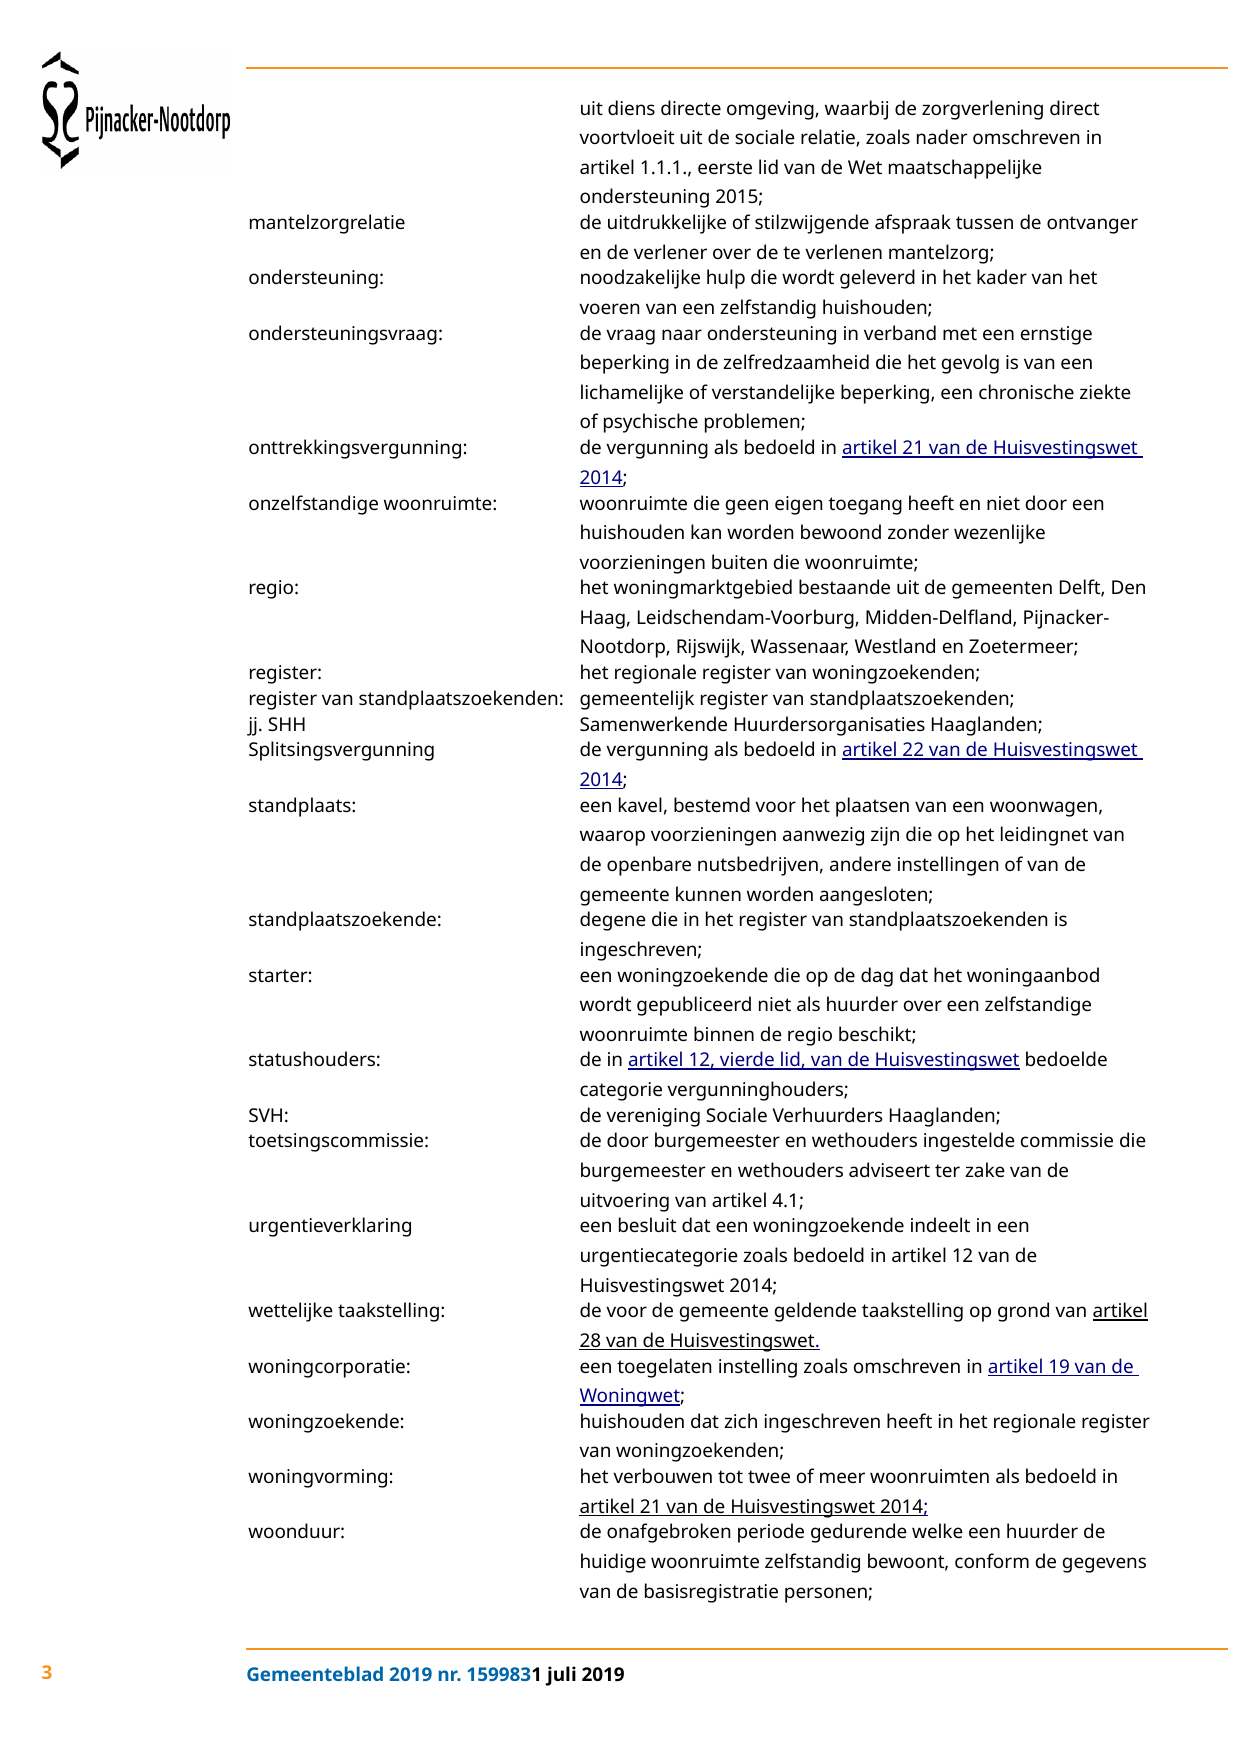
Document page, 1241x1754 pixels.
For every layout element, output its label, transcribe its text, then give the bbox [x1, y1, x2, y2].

table_cell woonruimte die geen eigen toegang heeft en niet door een huishouden kan worden bewoond zonder wezenlijke voorzieningen buiten die woonruimte; [579, 490, 1152, 574]
table_cell starter: [248, 962, 579, 1047]
table_cell woningvorming: [248, 1464, 579, 1519]
table_cell de in artikel 12, vierde lid, van de Huisvestingswet bedoelde categorie vergunninghouders; [579, 1047, 1152, 1102]
table_cell huishouden dat zich ingeschreven heeft in het regionale register van woningzoekenden; [579, 1408, 1152, 1463]
table_cell woningcorporatie: [248, 1353, 579, 1408]
table_cell register van standplaatszoekenden: [248, 685, 579, 711]
table_cell regio: [248, 575, 579, 659]
table_cell jj. SHH [248, 711, 579, 737]
table_cell Samenwerkende Huurdersorganisaties Haaglanden; [579, 711, 1152, 737]
table_cell onzelfstandige woonruimte: [248, 490, 579, 574]
table_cell SVH: [248, 1102, 579, 1128]
table_cell noodzakelijke hulp die wordt geleverd in het kader van het voeren van een zelfstandig huishouden; [579, 265, 1152, 320]
table_cell uit diens directe omgeving, waarbij de zorgverlening direct voortvloeit uit de sociale relatie, zoals nader omschreven in artikel 1.1.1., eerste lid van de Wet maatschappelijke ondersteuning 2015; [579, 95, 1152, 209]
table_cell standplaatszoekende: [248, 906, 579, 962]
table_cell register: [248, 660, 579, 685]
table_cell degene die in het register van standplaatszoekenden is ingeschreven; [579, 906, 1152, 962]
table_cell ondersteuningsvraag: [248, 320, 579, 434]
table_cell de vergunning als bedoeld in artikel 22 van de Huisvestingswet 2014; [579, 737, 1152, 792]
table_cell het regionale register van woningzoekenden; [579, 660, 1152, 685]
table_cell een woningzoekende die op de dag dat het woningaanbod wordt gepubliceerd niet als huurder over een zelfstandige woonruimte binnen de regio beschikt; [579, 962, 1152, 1047]
table_cell de door burgemeester en wethouders ingestelde commissie die burgemeester en wethouders adviseert ter zake van de uitvoering van artikel 4.1; [579, 1128, 1152, 1213]
table_cell de uitdrukkelijke of stilzwijgende afspraak tussen de ontvanger en de verlener over de te verlenen mantelzorg; [579, 209, 1152, 264]
table_cell de vereniging Sociale Verhuurders Haaglanden; [579, 1102, 1152, 1128]
table_cell ondersteuning: [248, 265, 579, 320]
table_cell [248, 95, 579, 209]
table_cell een besluit dat een woningzoekende indeelt in een urgentiecategorie zoals bedoeld in artikel 12 van de Huisvestingswet 2014; [579, 1213, 1152, 1297]
table_cell woningzoekende: [248, 1408, 579, 1463]
table_cell een kavel, bestemd voor het plaatsen van een woonwagen, waarop voorzieningen aanwezig zijn die op het leidingnet van de openbare nutsbedrijven, andere instellingen of van de gemeente kunnen worden aangesloten; [579, 792, 1152, 906]
table_cell gemeentelijk register van standplaatszoekenden; [579, 685, 1152, 711]
table_cell het verbouwen tot twee of meer woonruimten als bedoeld in artikel 21 van de Huisvestingswet 2014; [579, 1464, 1152, 1519]
table_cell Splitsingsvergunning [248, 737, 579, 792]
table_cell de vergunning als bedoeld in artikel 21 van de Huisvestingswet 2014; [579, 434, 1152, 490]
table_cell de voor de gemeente geldende taakstelling op grond van artikel 28 van de Huisvestingswet. [579, 1298, 1152, 1353]
table_cell standplaats: [248, 792, 579, 906]
table_cell toetsingscommissie: [248, 1128, 579, 1213]
table_cell wettelijke taakstelling: [248, 1298, 579, 1353]
table_cell een toegelaten instelling zoals omschreven in artikel 19 van de Woningwet; [579, 1353, 1152, 1408]
table_cell het woningmarktgebied bestaande uit de gemeenten Delft, Den Haag, Leidschendam-Voorburg, Midden-Delfland, Pijnacker-Nootdorp, Rijswijk, Wassenaar, Westland en Zoetermeer; [579, 575, 1152, 659]
table_cell de onafgebroken periode gedurende welke een huurder de huidige woonruimte zelfstandig bewoont, conform de gegevens van de basisregistratie personen; [579, 1519, 1152, 1604]
picture [41, 47, 231, 172]
table_cell urgentieverklaring [248, 1213, 579, 1297]
table_cell onttrekkingsvergunning: [248, 434, 579, 490]
table_cell de vraag naar ondersteuning in verband met een ernstige beperking in de zelfredzaamheid die het gevolg is van een lichamelijke of verstandelijke beperking, een chronische ziekte of psychische problemen; [579, 320, 1152, 434]
table_cell mantelzorgrelatie [248, 209, 579, 264]
table_cell statushouders: [248, 1047, 579, 1102]
table_cell woonduur: [248, 1519, 579, 1604]
